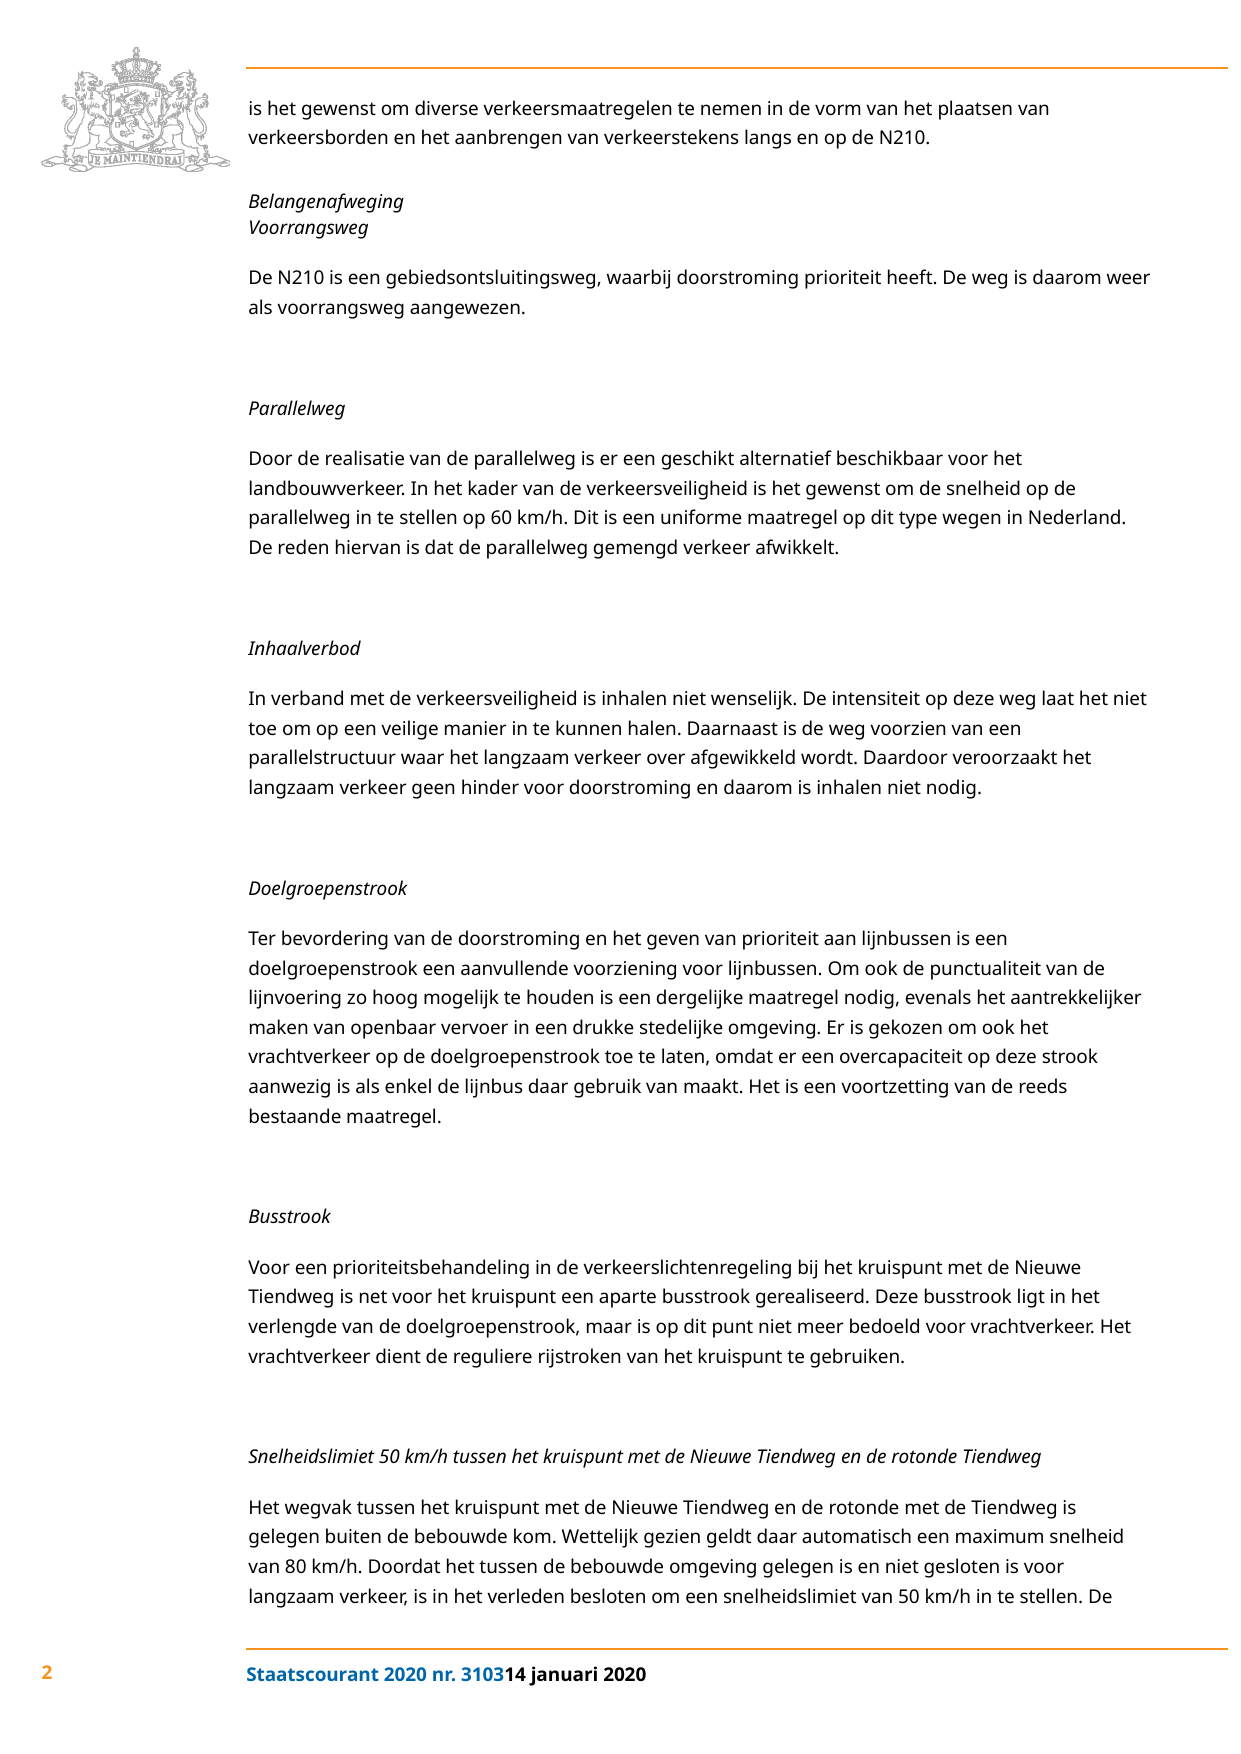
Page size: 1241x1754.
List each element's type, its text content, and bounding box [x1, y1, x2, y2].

text Voorrangsweg [248, 214, 1152, 240]
text is het gewenst om diverse verkeersmaatregelen te nemen in de vorm van het plaatsen van verkeersborden en het aanbrengen van verkeerstekens langs en op de N210. [248, 95, 1152, 150]
text Ter bevordering van de doorstroming en het geven van prioriteit aan lijnbussen is een doelgroepenstrook een aanvullende voorziening voor lijnbussen. Om ook de punctualiteit van de lijnvoering zo hoog mogelijk te houden is een dergelijke maatregel nodig, evenals het aantrekkelijker maken van openbaar vervoer in een drukke stedelijke omgeving. Er is gekozen om ook het vrachtverkeer op de doelgroepenstrook toe te laten, omdat er een overcapaciteit op deze strook aanwezig is als enkel de lijnbus daar gebruik van maakt. Het is een voortzetting van de reeds bestaande maatregel. [248, 925, 1152, 1128]
text Parallelweg [248, 395, 1152, 421]
text Voor een prioriteitsbehandeling in de verkeerslichtenregeling bij het kruispunt met de Nieuwe Tiendweg is net voor het kruispunt een aparte busstrook gerealiseerd. Deze busstrook ligt in het verlengde van de doelgroepenstrook, maar is op dit punt niet meer bedoeld voor vrachtverkeer. Het vrachtverkeer dient de reguliere rijstroken van het kruispunt te gebruiken. [248, 1254, 1152, 1368]
text Busstrook [248, 1204, 1152, 1229]
text In verband met de verkeersveiligheid is inhalen niet wenselijk. De intensiteit op deze weg laat het niet toe om op een veilige manier in te kunnen halen. Daarnaast is de weg voorzien van een parallelstructuur waar het langzaam verkeer over afgewikkeld wordt. Daardoor veroorzaakt het langzaam verkeer geen hinder voor doorstroming en daarom is inhalen niet nodig. [248, 685, 1152, 800]
text De N210 is een gebiedsontsluitingsweg, waarbij doorstroming prioriteit heeft. De weg is daarom weer als voorrangsweg aangewezen. [248, 264, 1152, 320]
text Het wegvak tussen het kruispunt met de Nieuwe Tiendweg en de rotonde met de Tiendweg is gelegen buiten de bebouwde kom. Wettelijk gezien geldt daar automatisch een maximum snelheid van 80 km/h. Doordat het tussen de bebouwde omgeving gelegen is en niet gesloten is voor langzaam verkeer, is in het verleden besloten om een snelheidslimiet van 50 km/h in te stellen. De [248, 1494, 1152, 1608]
text Inhaalverbod [248, 635, 1152, 661]
text Belangenafweging [248, 188, 1152, 214]
text Snelheidslimiet 50 km/h tussen het kruispunt met de Nieuwe Tiendweg en de rotonde Tiendweg [248, 1444, 1152, 1469]
picture [41, 47, 231, 172]
text Door de realisatie van de parallelweg is er een geschikt alternatief beschikbaar voor het landbouwverkeer. In het kader van de verkeersveiligheid is het gewenst om de snelheid op de parallelweg in te stellen op 60 km/h. Dit is een uniforme maatregel op dit type wegen in Nederland. De reden hiervan is dat de parallelweg gemengd verkeer afwikkelt. [248, 445, 1152, 560]
text Doelgroepenstrook [248, 875, 1152, 901]
